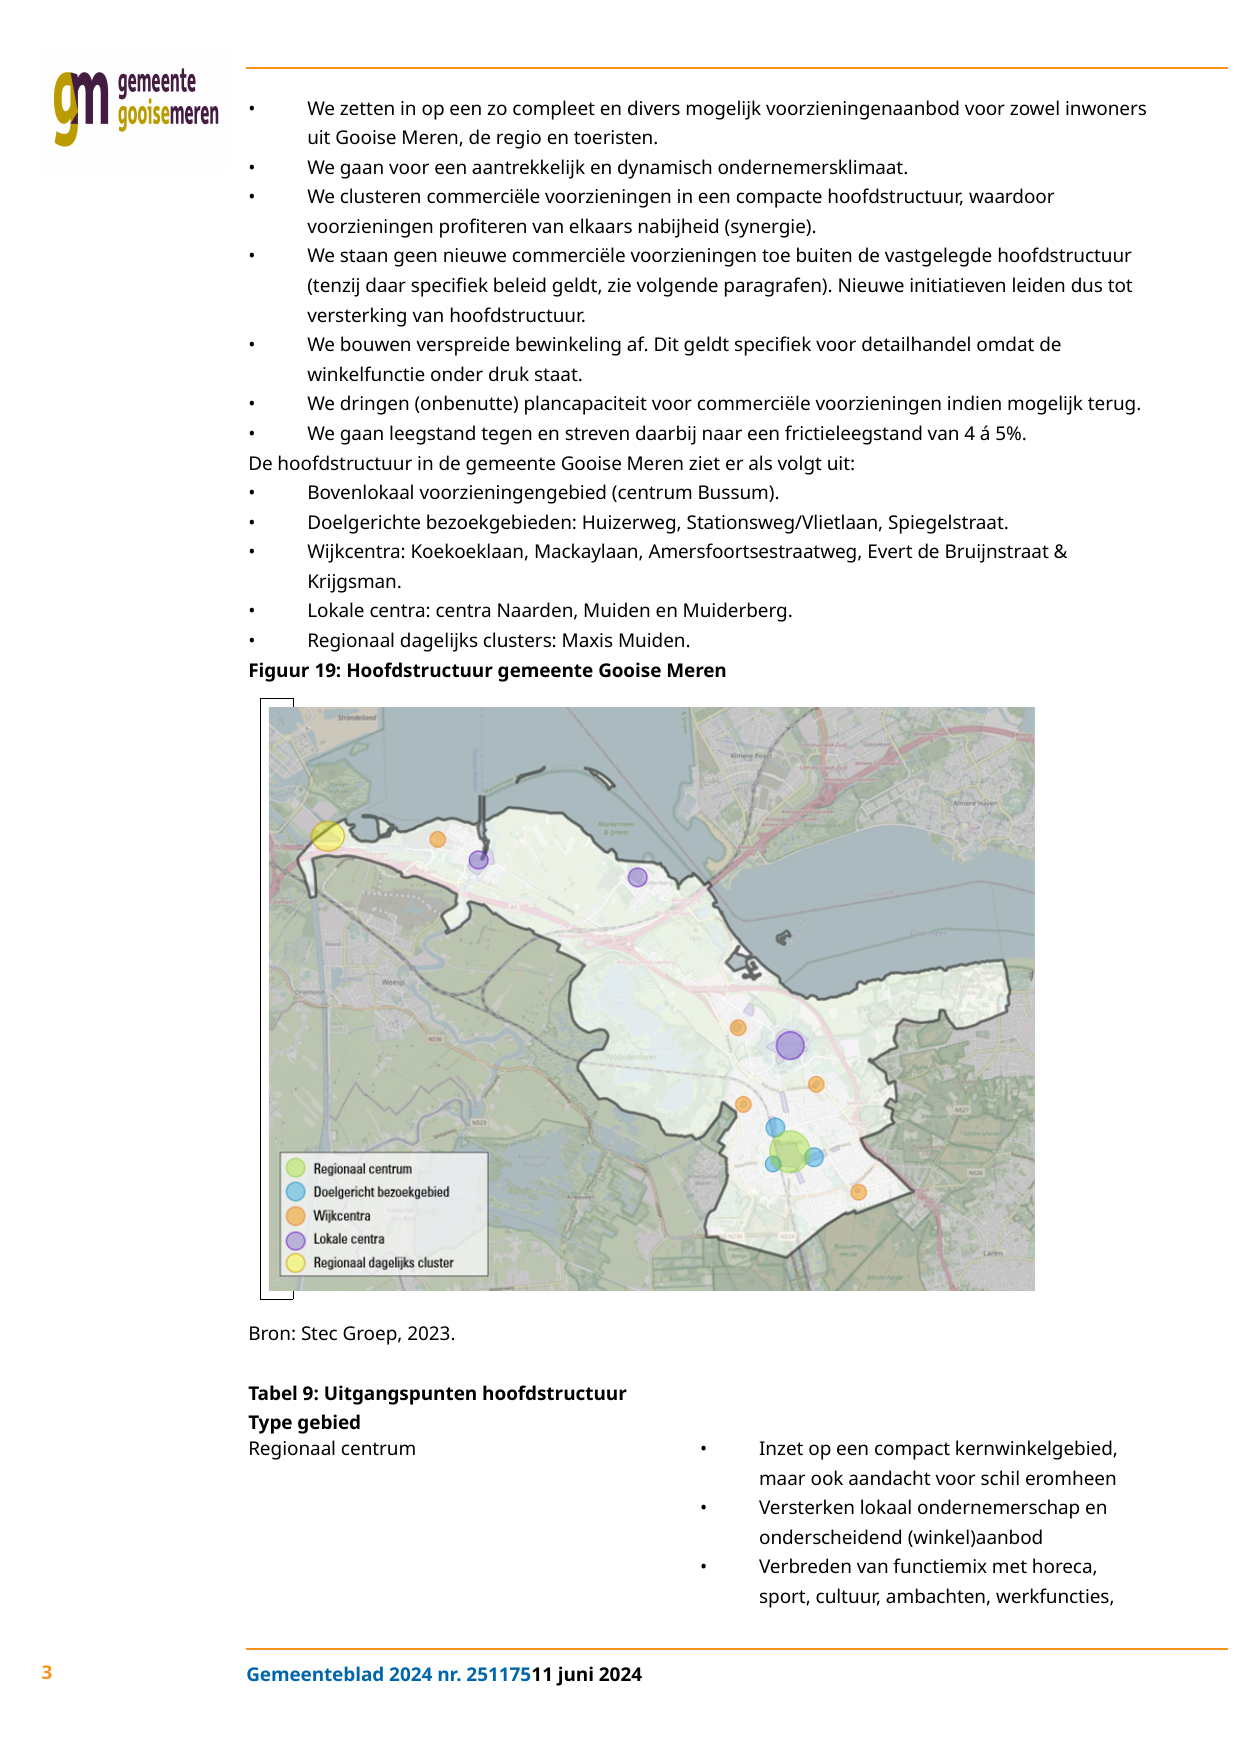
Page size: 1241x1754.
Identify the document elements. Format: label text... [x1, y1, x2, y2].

picture [268, 707, 1036, 1291]
picture [41, 47, 231, 172]
list We zetten in op een zo compleet en divers mogelijk voorzieningenaanbod voor zowel inwoners uit Gooise Meren, de regio en toeristen. [248, 95, 1152, 150]
list We clusteren commerciële voorzieningen in een compacte hoofdstructuur, waardoor voorzieningen profiteren van elkaars nabijheid (synergie). [248, 183, 1152, 239]
list Regionaal dagelijks clusters: Maxis Muiden. [248, 627, 1152, 653]
list We staan geen nieuwe commerciële voorzieningen toe buiten de vastgelegde hoofdstructuur (tenzij daar specifiek beleid geldt, zie volgende paragrafen). Nieuwe initiatieven leiden dus tot versterking van hoofdstructuur. [248, 243, 1152, 328]
text Figuur 19: Hoofdstructuur gemeente Gooise Meren [248, 657, 1152, 683]
list We bouwen verspreide bewinkeling af. Dit geldt specifiek voor detailhandel omdat de winkelfunctie onder druk staat. [248, 331, 1152, 387]
list We gaan leegstand tegen en streven daarbij naar een frictieleegstand van 4 á 5%. [248, 420, 1152, 446]
text Tabel 9: Uitgangspunten hoofdstructuur [248, 1380, 1152, 1405]
text Bron: Stec Groep, 2023. [248, 1321, 1152, 1346]
table_cell Inzet op een compact kernwinkelgebied, maar ook aandacht voor schil eromheen Versterken lokaal ondernemerschap en onderscheidend (winkel)aanbod Verbreden van functiemix met horeca, sport, cultuur, ambachten, werkfuncties, [700, 1435, 1152, 1609]
list Bovenlokaal voorzieningengebied (centrum Bussum). [248, 479, 1152, 505]
list We gaan voor een aantrekkelijk en dynamisch ondernemersklimaat. [248, 154, 1152, 180]
table_cell Regionaal centrum [248, 1435, 700, 1609]
list Wijkcentra: Koekoeklaan, Mackaylaan, Amersfoortsestraatweg, Evert de Bruijnstraat & Krijgsman. [248, 538, 1152, 594]
list Lokale centra: centra Naarden, Muiden en Muiderberg. [248, 598, 1152, 623]
table_header [700, 1409, 1152, 1435]
text De hoofdstructuur in de gemeente Gooise Meren ziet er als volgt uit: [248, 450, 1152, 476]
list Doelgerichte bezoekgebieden: Huizerweg, Stationsweg/Vlietlaan, Spiegelstraat. [248, 509, 1152, 535]
list We dringen (onbenutte) plancapaciteit voor commerciële voorzieningen indien mogelijk terug. [248, 391, 1152, 416]
table_header Type gebied [248, 1409, 700, 1435]
